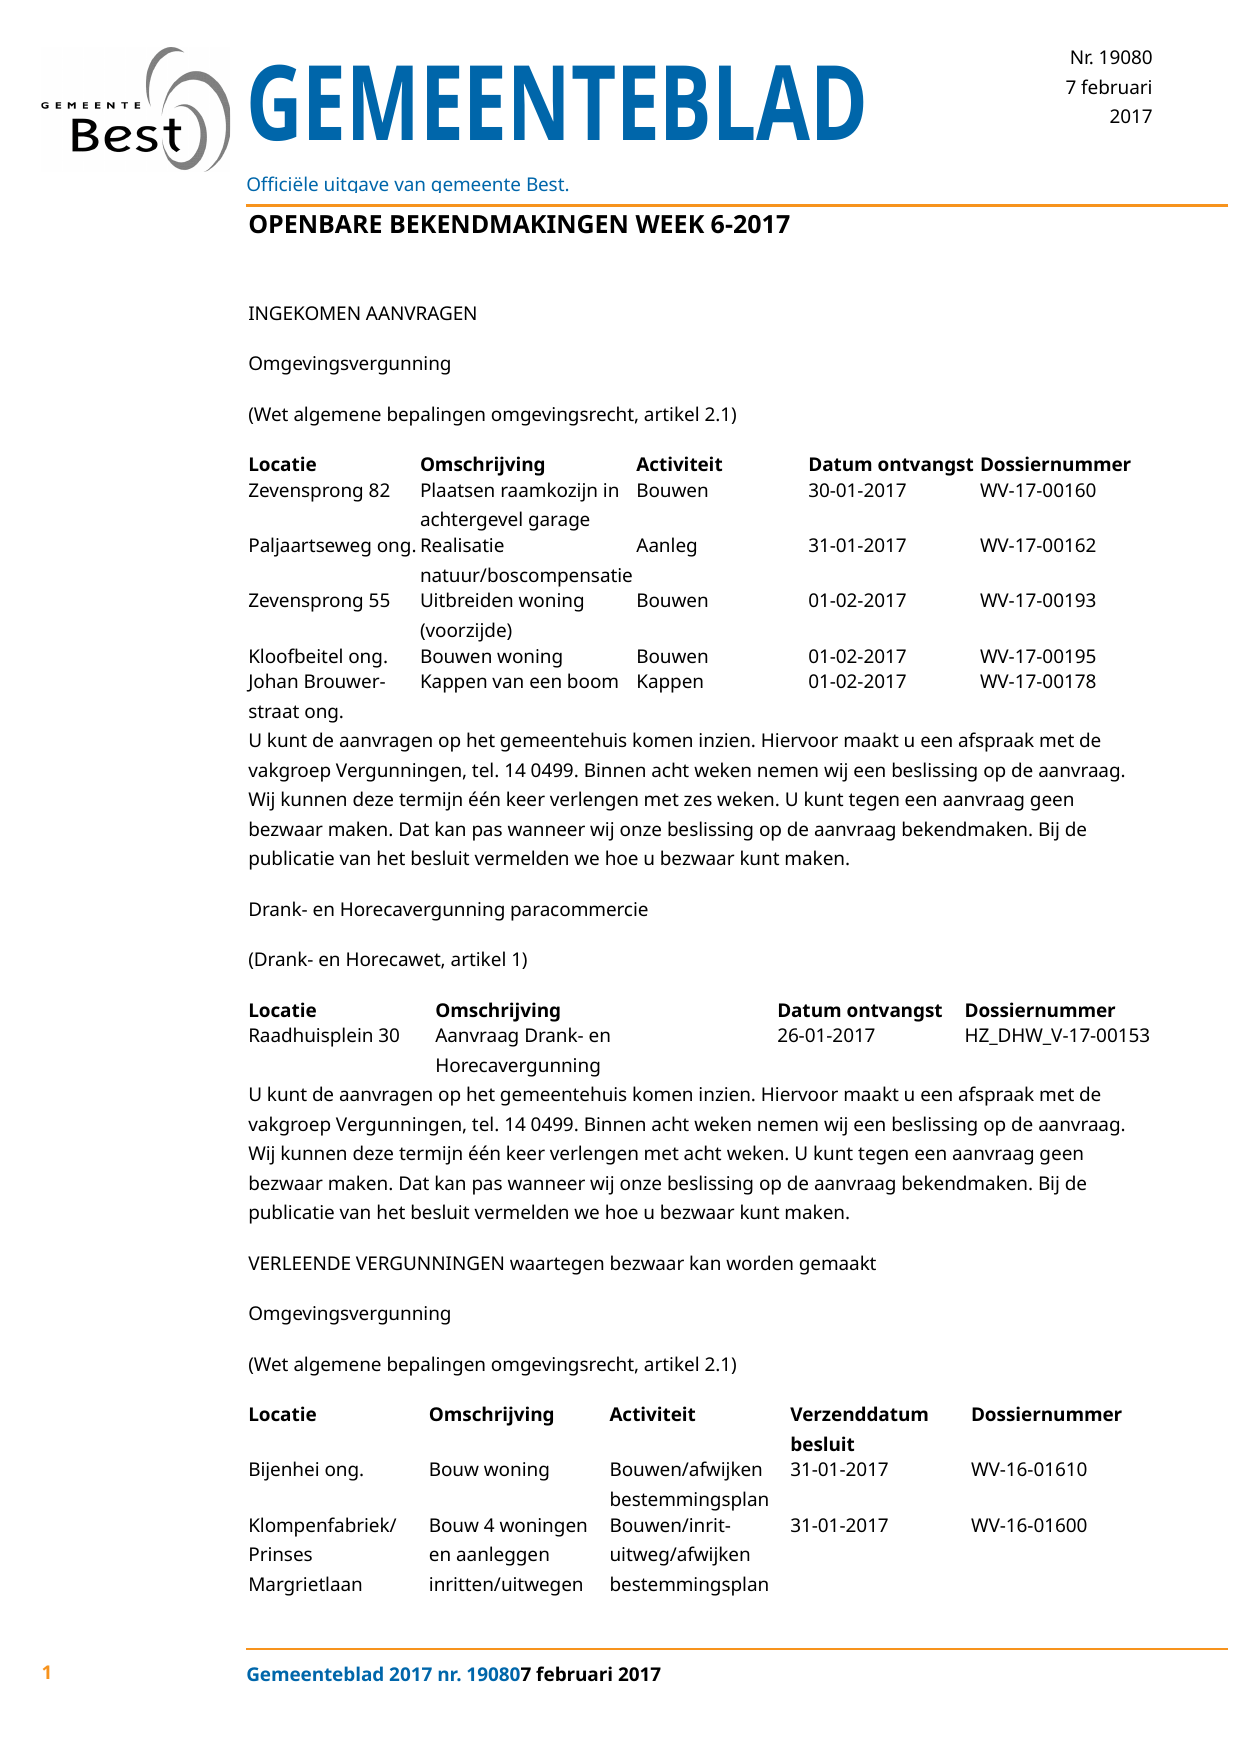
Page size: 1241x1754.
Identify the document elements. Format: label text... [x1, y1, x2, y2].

table_cell Bouwen [636, 588, 808, 643]
table_cell Bijenhei ong. [248, 1457, 429, 1512]
table_cell Klompenfabriek/Prinses Margrietlaan [248, 1512, 429, 1597]
table_cell WV-17-00178 [980, 669, 1152, 724]
table_header Verzenddatum besluit [790, 1401, 971, 1457]
table_cell 01-02-2017 [808, 669, 980, 724]
table_cell Uitbreiden woning (voorzijde) [420, 588, 636, 643]
table_cell Bouw woning [429, 1457, 609, 1512]
table_header Omschrijving [429, 1401, 609, 1457]
table_cell Bouwen [636, 643, 808, 669]
table_header Dossiernummer [971, 1401, 1152, 1457]
table_cell Realisatie natuur/boscompensatie [420, 532, 636, 588]
table_cell 31-01-2017 [808, 532, 980, 588]
table_cell Aanleg [636, 532, 808, 588]
table_header Dossiernummer [964, 997, 1152, 1023]
table_header Locatie [248, 997, 435, 1023]
text U kunt de aanvragen op het gemeentehuis komen inzien. Hiervoor maakt u een afspraak met de vakgroep Vergunningen, tel. 14 0499. Binnen acht weken nemen wij een beslissing op de aanvraag. Wij kunnen deze termijn één keer verlengen met acht weken. U kunt tegen een aanvraag geen bezwaar maken. Dat kan pas wanneer wij onze beslissing op de aanvraag bekendmaken. Bij de publicatie van het besluit vermelden we hoe u bezwaar kunt maken. [248, 1081, 1152, 1225]
text (Wet algemene bepalingen omgevingsrecht, artikel 2.1) [248, 401, 1152, 426]
table_header Activiteit [609, 1401, 790, 1457]
table_cell 31-01-2017 [790, 1512, 971, 1597]
text Omgevingsvergunning [248, 1300, 1152, 1326]
table_cell Kloofbeitel ong. [248, 643, 420, 669]
table_cell WV-16-01610 [971, 1457, 1152, 1512]
table_header Locatie [248, 1401, 429, 1457]
table_cell Kappen van een boom [420, 669, 636, 724]
table_cell Zevensprong 82 [248, 477, 420, 532]
text VERLEENDE VERGUNNINGEN waartegen bezwaar kan worden gemaakt [248, 1250, 1152, 1276]
table_cell WV-17-00162 [980, 532, 1152, 588]
table_cell WV-16-01600 [971, 1512, 1152, 1597]
text (Wet algemene bepalingen omgevingsrecht, artikel 2.1) [248, 1351, 1152, 1376]
table_cell Johan Brouwer- straat ong. [248, 669, 420, 724]
table_cell Paljaartseweg ong. [248, 532, 420, 588]
table_cell Bouwen [636, 477, 808, 532]
text INGEKOMEN AANVRAGEN [248, 300, 1152, 326]
table_cell Zevensprong 55 [248, 588, 420, 643]
picture [41, 47, 231, 172]
text OPENBARE BEKENDMAKINGEN WEEK 6-2017 [248, 207, 1152, 241]
table_cell Bouwen/inrit-uitweg/afwijken bestemmingsplan [609, 1512, 790, 1597]
table_header Omschrijving [420, 451, 636, 477]
table_header Omschrijving [435, 997, 777, 1023]
text (Drank- en Horecawet, artikel 1) [248, 946, 1152, 972]
text U kunt de aanvragen op het gemeentehuis komen inzien. Hiervoor maakt u een afspraak met de vakgroep Vergunningen, tel. 14 0499. Binnen acht weken nemen wij een beslissing op de aanvraag. Wij kunnen deze termijn één keer verlengen met zes weken. U kunt tegen een aanvraag geen bezwaar maken. Dat kan pas wanneer wij onze beslissing op de aanvraag bekendmaken. Bij de publicatie van het besluit vermelden we hoe u bezwaar kunt maken. [248, 727, 1152, 871]
table_header Datum ontvangst [777, 997, 964, 1023]
table_header Activiteit [636, 451, 808, 477]
table_cell Plaatsen raamkozijn in achtergevel garage [420, 477, 636, 532]
table_cell 01-02-2017 [808, 643, 980, 669]
table_cell 31-01-2017 [790, 1457, 971, 1512]
table_cell 26-01-2017 [777, 1023, 964, 1078]
table_cell Bouw 4 woningen en aanleggen inritten/uitwegen [429, 1512, 609, 1597]
table_cell Raadhuisplein 30 [248, 1023, 435, 1078]
table_cell WV-17-00195 [980, 643, 1152, 669]
table_cell WV-17-00160 [980, 477, 1152, 532]
table_header Dossiernummer [980, 451, 1152, 477]
table_cell 30-01-2017 [808, 477, 980, 532]
table_cell Kappen [636, 669, 808, 724]
table_header Datum ontvangst [808, 451, 980, 477]
table_cell HZ_DHW_V-17-00153 [964, 1023, 1152, 1078]
table_cell Aanvraag Drank- en Horecavergunning [435, 1023, 777, 1078]
text Drank- en Horecavergunning paracommercie [248, 896, 1152, 922]
table_cell WV-17-00193 [980, 588, 1152, 643]
table_cell Bouwen woning [420, 643, 636, 669]
table_cell 01-02-2017 [808, 588, 980, 643]
table_header Locatie [248, 451, 420, 477]
text Omgevingsvergunning [248, 350, 1152, 376]
table_cell Bouwen/afwijken bestemmingsplan [609, 1457, 790, 1512]
